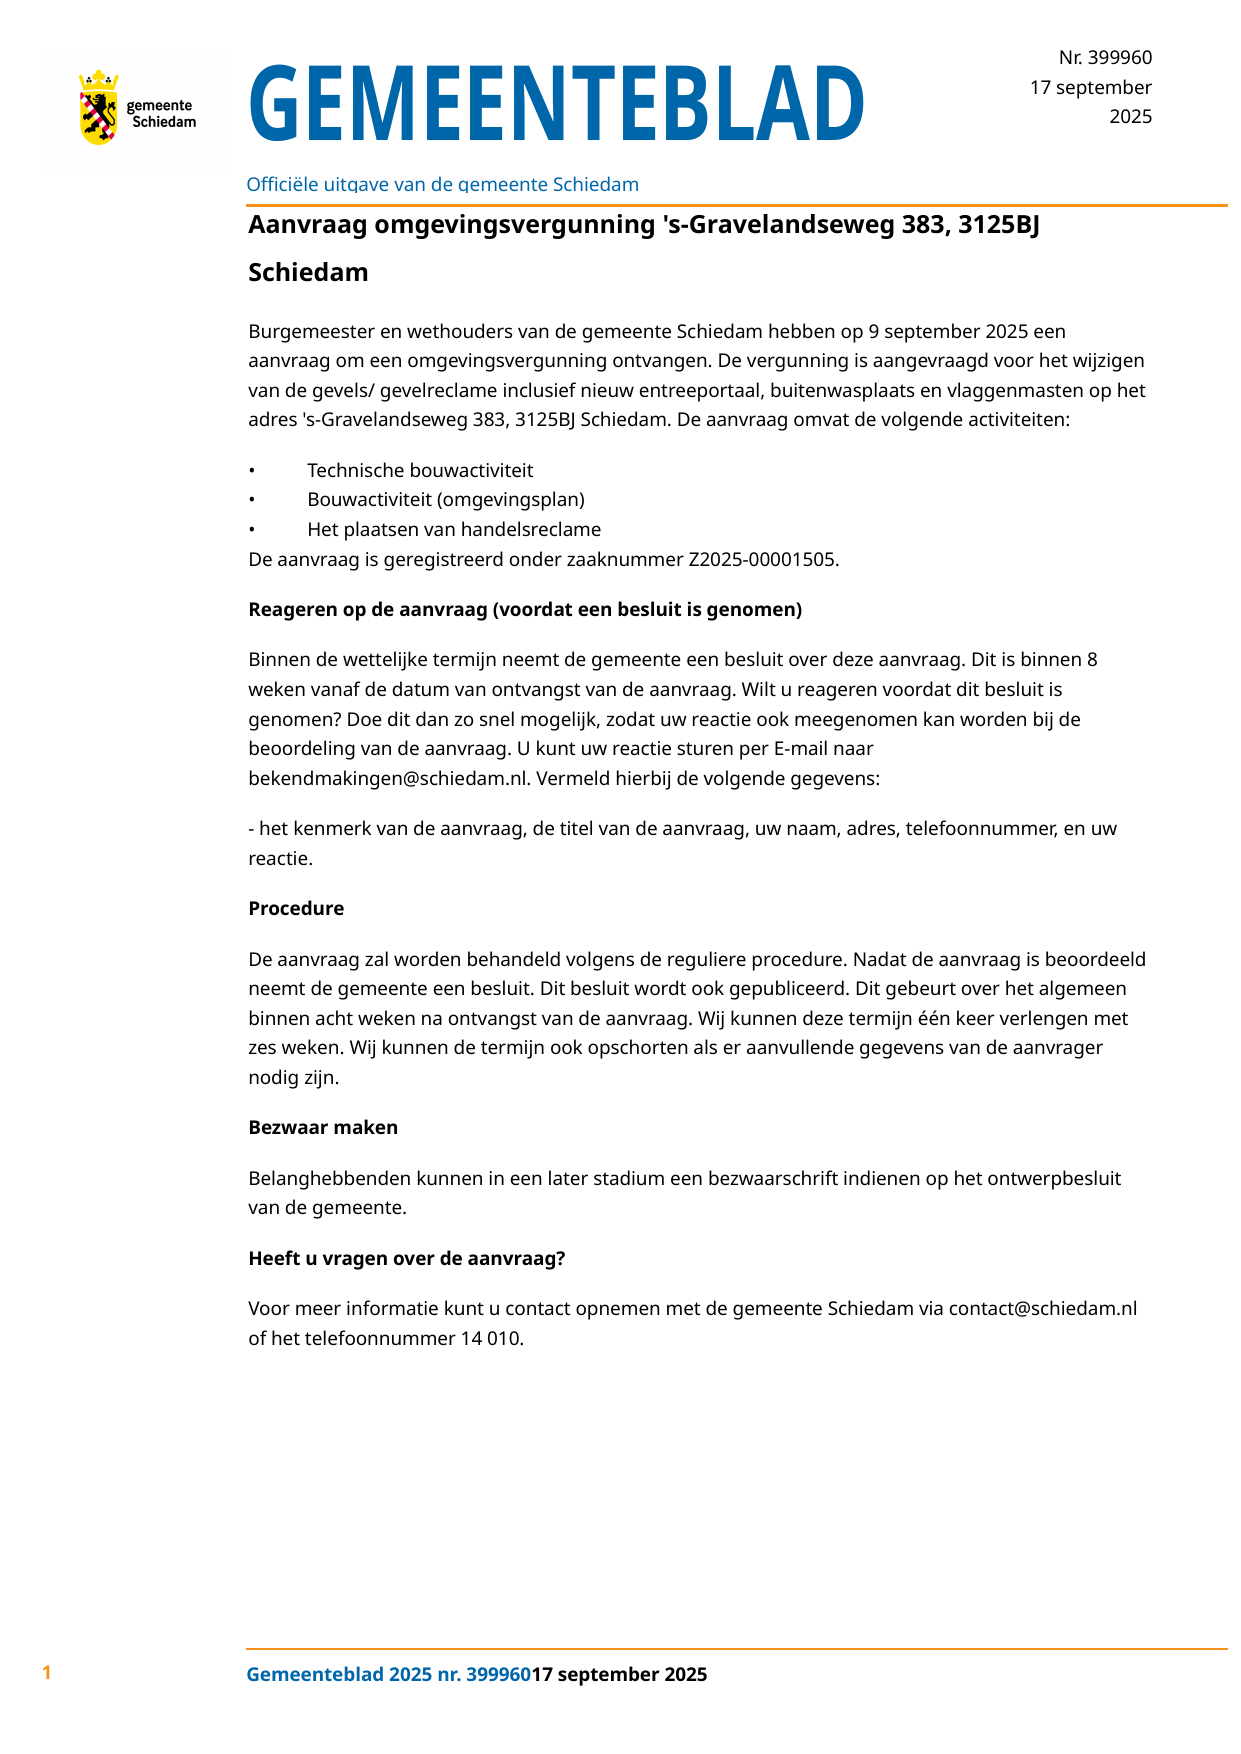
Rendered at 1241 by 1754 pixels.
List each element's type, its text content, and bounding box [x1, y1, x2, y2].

text - het kenmerk van de aanvraag, de titel van de aanvraag, uw naam, adres, telefoonnummer, en uw reactie. [248, 815, 1152, 871]
text Burgemeester en wethouders van de gemeente Schiedam hebben op 9 september 2025 een aanvraag om een omgevingsvergunning ontvangen. De vergunning is aangevraagd voor het wijzigen van de gevels/ gevelreclame inclusief nieuw entreeportaal, buitenwasplaats en vlaggenmasten op het adres 's-Gravelandseweg 383, 3125BJ Schiedam. De aanvraag omvat de volgende activiteiten: [248, 318, 1152, 432]
list Bouwactiviteit (omgevingsplan) [248, 487, 1152, 512]
list Het plaatsen van handelsreclame [248, 516, 1152, 542]
text Heeft u vragen over de aanvraag? [248, 1245, 1152, 1271]
picture [41, 47, 231, 172]
text De aanvraag is geregistreerd onder zaaknummer Z2025-00001505. [248, 546, 1152, 572]
text Aanvraag omgevingsvergunning 's-Gravelandseweg 383, 3125BJ Schiedam [248, 207, 1152, 288]
text Procedure [248, 895, 1152, 921]
text Bezwaar maken [248, 1114, 1152, 1140]
text Belanghebbenden kunnen in een later stadium een bezwaarschrift indienen op het ontwerpbesluit van de gemeente. [248, 1165, 1152, 1220]
text Reageren op de aanvraag (voordat een besluit is genomen) [248, 596, 1152, 622]
text De aanvraag zal worden behandeld volgens de reguliere procedure. Nadat de aanvraag is beoordeeld neemt de gemeente een besluit. Dit besluit wordt ook gepubliceerd. Dit gebeurt over het algemeen binnen acht weken na ontvangst van de aanvraag. Wij kunnen deze termijn één keer verlengen met zes weken. Wij kunnen de termijn ook opschorten als er aanvullende gegevens van de aanvrager nodig zijn. [248, 946, 1152, 1090]
list Technische bouwactiviteit [248, 457, 1152, 483]
text Binnen de wettelijke termijn neemt de gemeente een besluit over deze aanvraag. Dit is binnen 8 weken vanaf de datum van ontvangst van de aanvraag. Wilt u reageren voordat dit besluit is genomen? Doe dit dan zo snel mogelijk, zodat uw reactie ook meegenomen kan worden bij de beoordeling van de aanvraag. U kunt uw reactie sturen per E-mail naar bekendmakingen@schiedam.nl. Vermeld hierbij de volgende gegevens: [248, 647, 1152, 791]
text Voor meer informatie kunt u contact opnemen met de gemeente Schiedam via contact@schiedam.nl of het telefoonnummer 14 010. [248, 1295, 1152, 1351]
